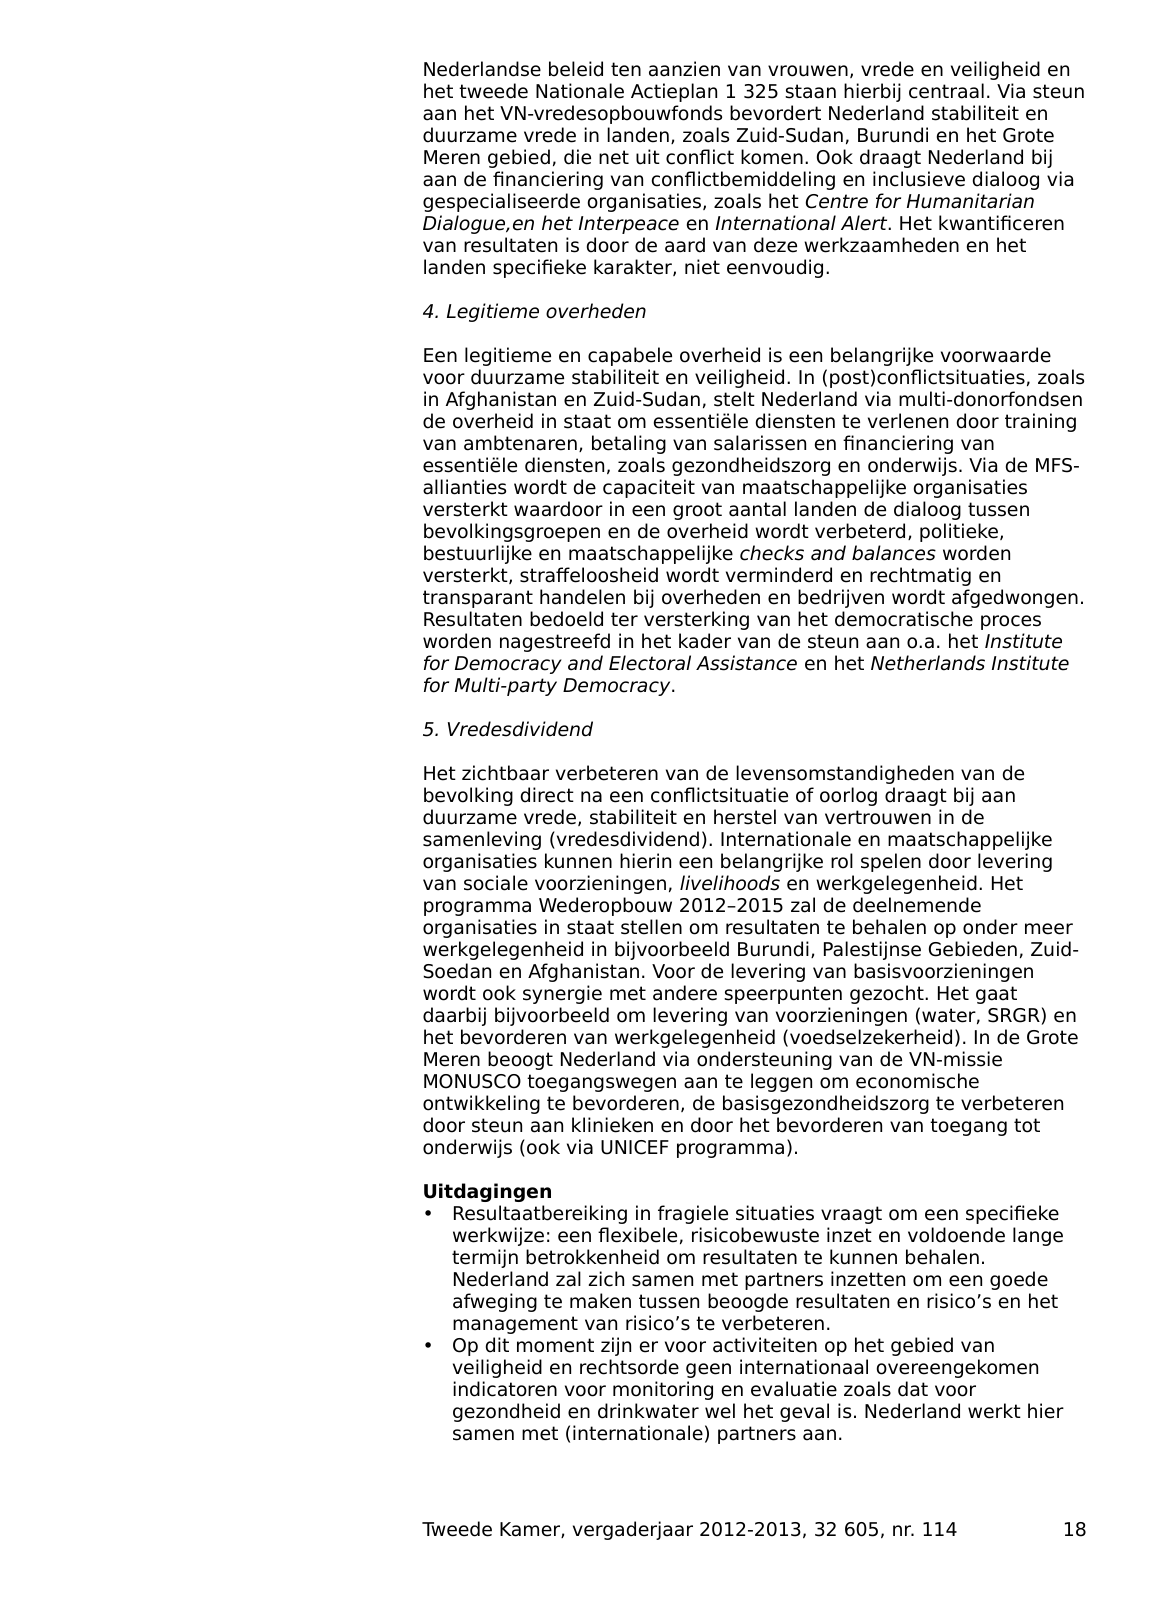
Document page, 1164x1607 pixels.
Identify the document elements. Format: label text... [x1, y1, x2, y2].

text Een legitieme en capabele overheid is een belangrijke voorwaarde voor duurzame stabiliteit en veiligheid. In (post)conflictsituaties, zoals in Afghanistan en Zuid-Sudan, stelt Nederland via multi-donorfondsen de overheid in staat om essentiële diensten te verlenen door training van ambtenaren, betaling van salarissen en financiering van essentiële diensten, zoals gezondheidszorg en onderwijs. Via de MFS-allianties wordt de capaciteit van maatschappelijke organisaties versterkt waardoor in een groot aantal landen de dialoog tussen bevolkingsgroepen en de overheid wordt verbeterd, politieke, bestuurlijke en maatschappelijke checks and balances worden versterkt, straffeloosheid wordt verminderd en rechtmatig en transparant handelen bij overheden en bedrijven wordt afgedwongen. Resultaten bedoeld ter versterking van het democratische proces worden nagestreefd in het kader van de steun aan o.a. het Institute for Democracy and Electoral Assistance en het Netherlands Institute for Multi-party Democracy. [422, 345, 1087, 697]
text Het zichtbaar verbeteren van de levensomstandigheden van de bevolking direct na een conflictsituatie of oorlog draagt bij aan duurzame vrede, stabiliteit en herstel van vertrouwen in de samenleving (vredesdividend). Internationale en maatschappelijke organisaties kunnen hierin een belangrijke rol spelen door levering van sociale voorzieningen, livelihoods en werkgelegenheid. Het programma Wederopbouw 2012–2015 zal de deelnemende organisaties in staat stellen om resultaten te behalen op onder meer werkgelegenheid in bijvoorbeeld Burundi, Palestijnse Gebieden, Zuid-Soedan en Afghanistan. Voor de levering van basisvoorzieningen wordt ook synergie met andere speerpunten gezocht. Het gaat daarbij bijvoorbeeld om levering van voorzieningen (water, SRGR) en het bevorderen van werkgelegenheid (voedselzekerheid). In de Grote Meren beoogt Nederland via ondersteuning van de VN-missie MONUSCO toegangswegen aan te leggen om economische ontwikkeling te bevorderen, de basisgezondheidszorg te verbeteren door steun aan klinieken en door het bevorderen van toegang tot onderwijs (ook via UNICEF programma). [422, 763, 1087, 1159]
text Nederlandse beleid ten aanzien van vrouwen, vrede en veiligheid en het tweede Nationale Actieplan 1 325 staan hierbij centraal. Via steun aan het VN-vredesopbouwfonds bevordert Nederland stabiliteit en duurzame vrede in landen, zoals Zuid-Sudan, Burundi en het Grote Meren gebied, die net uit conflict komen. Ook draagt Nederland bij aan de financiering van conflictbemiddeling en inclusieve dialoog via gespecialiseerde organisaties, zoals het Centre for Humanitarian Dialogue,en het Interpeace en International Alert. Het kwantificeren van resultaten is door de aard van deze werkzaamheden en het landen specifieke karakter, niet eenvoudig. [422, 59, 1087, 279]
subtitle 4. Legitieme overheden [422, 301, 1087, 323]
text • Op dit moment zijn er voor activiteiten op het gebied van veiligheid en rechtsorde geen internationaal overeengekomen indicatoren voor monitoring en evaluatie zoals dat voor gezondheid en drinkwater wel het geval is. Nederland werkt hier samen met (internationale) partners aan. [422, 1335, 1087, 1445]
text • Resultaatbereiking in fragiele situaties vraagt om een specifieke werkwijze: een flexibele, risicobewuste inzet en voldoende lange termijn betrokkenheid om resultaten te kunnen behalen. Nederland zal zich samen met partners inzetten om een goede afweging te maken tussen beoogde resultaten en risico’s en het management van risico’s te verbeteren. [422, 1203, 1087, 1335]
subtitle 5. Vredesdividend [422, 719, 1087, 741]
subtitle Uitdagingen [422, 1181, 1087, 1203]
